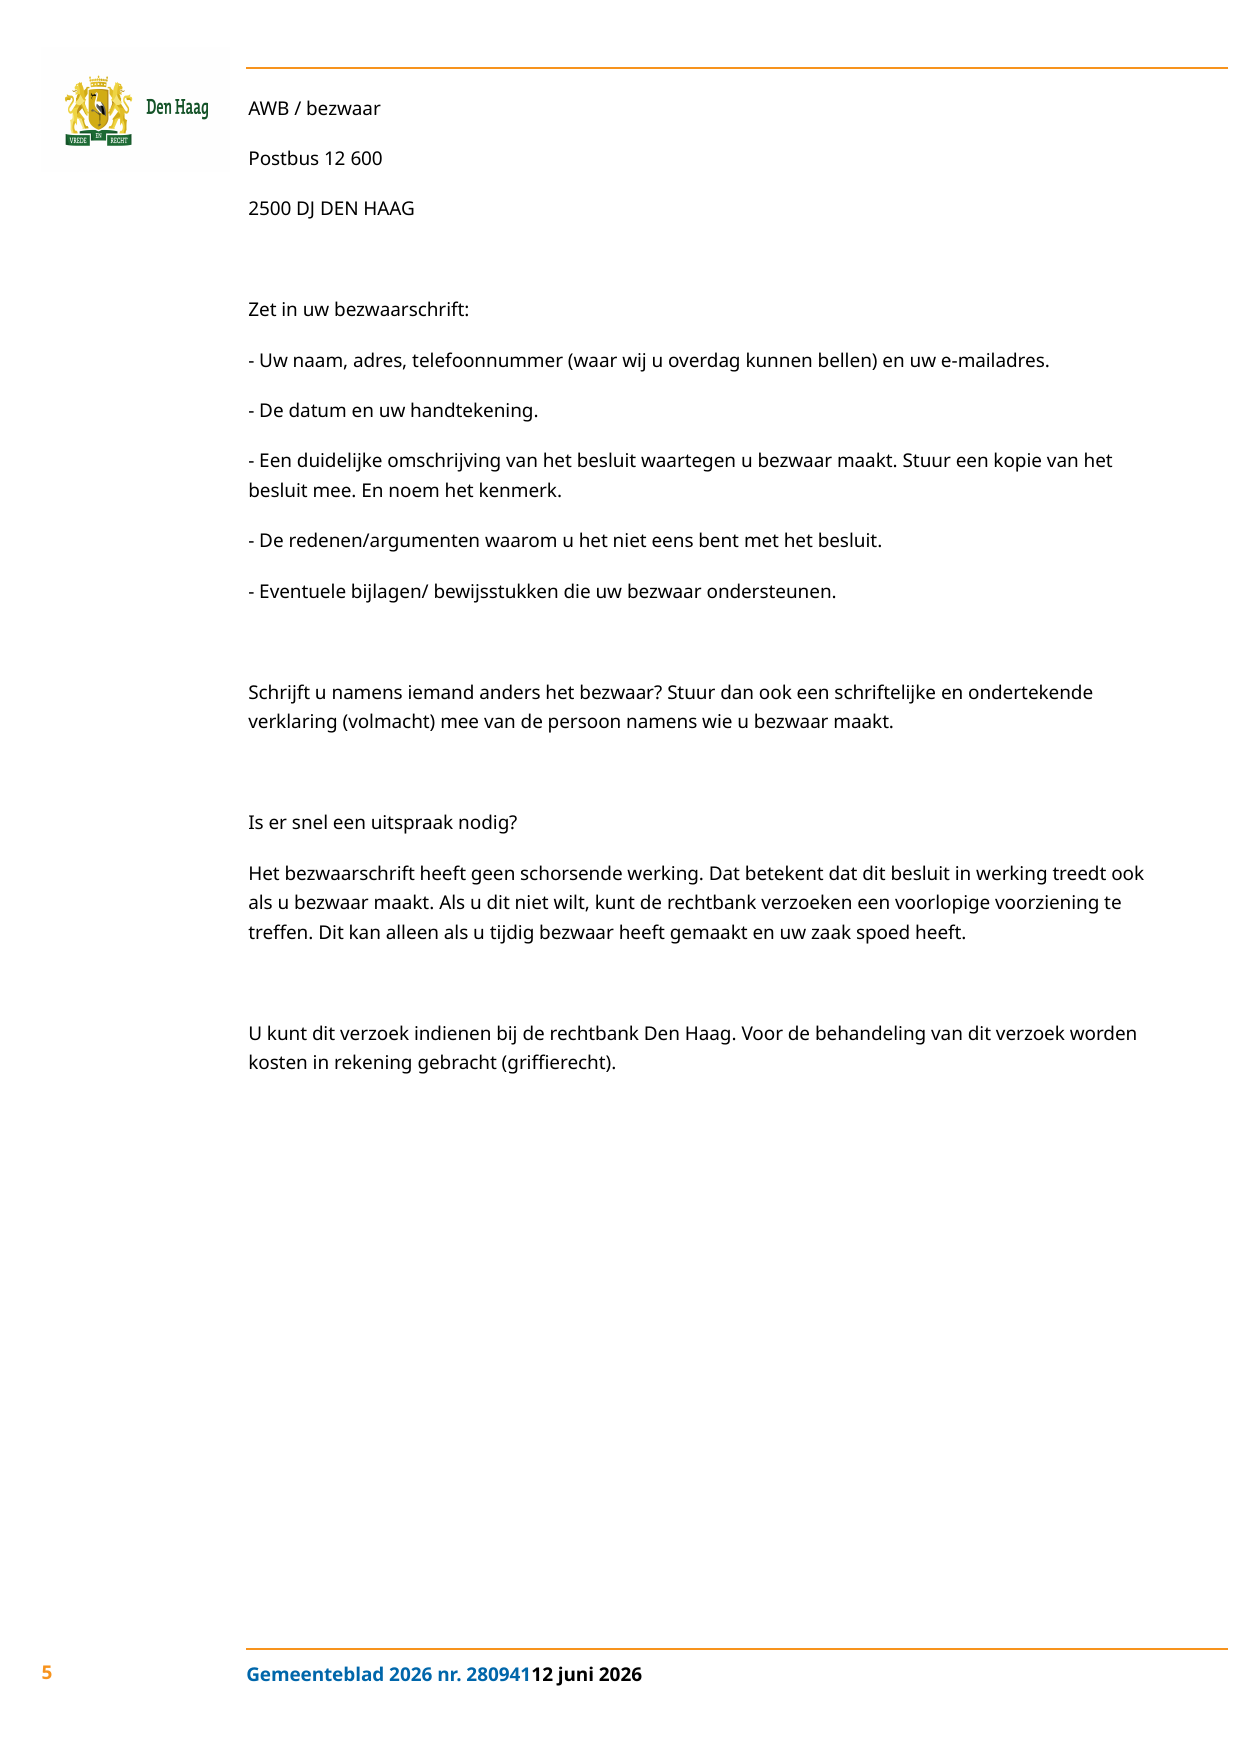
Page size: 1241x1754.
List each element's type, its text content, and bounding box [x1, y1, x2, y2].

text Het bezwaarschrift heeft geen schorsende werking. Dat betekent dat dit besluit in werking treedt ook als u bezwaar maakt. Als u dit niet wilt, kunt de rechtbank verzoeken een voorlopige voorziening te treffen. Dit kan alleen als u tijdig bezwaar heeft gemaakt en uw zaak spoed heeft. [248, 860, 1152, 945]
text Schrijft u namens iemand anders het bezwaar? Stuur dan ook een schriftelijke en ondertekende verklaring (volmacht) mee van de persoon namens wie u bezwaar maakt. [248, 679, 1152, 734]
text 2500 DJ DEN HAAG [248, 196, 1152, 221]
text Zet in uw bezwaarschrift: [248, 296, 1152, 322]
text - Eventuele bijlagen/ bewijsstukken die uw bezwaar ondersteunen. [248, 578, 1152, 604]
picture [41, 47, 231, 172]
text - De datum en uw handtekening. [248, 397, 1152, 423]
text AWB / bezwaar [248, 95, 1152, 121]
text U kunt dit verzoek indienen bij de rechtbank Den Haag. Voor de behandeling van dit verzoek worden kosten in rekening gebracht (griffierecht). [248, 1020, 1152, 1075]
text - Uw naam, adres, telefoonnummer (waar wij u overdag kunnen bellen) en uw e-mailadres. [248, 347, 1152, 373]
text - Een duidelijke omschrijving van het besluit waartegen u bezwaar maakt. Stuur een kopie van het besluit mee. En noem het kenmerk. [248, 448, 1152, 503]
text Postbus 12 600 [248, 145, 1152, 171]
text Is er snel een uitspraak nodig? [248, 809, 1152, 835]
text - De redenen/argumenten waarom u het niet eens bent met het besluit. [248, 528, 1152, 553]
